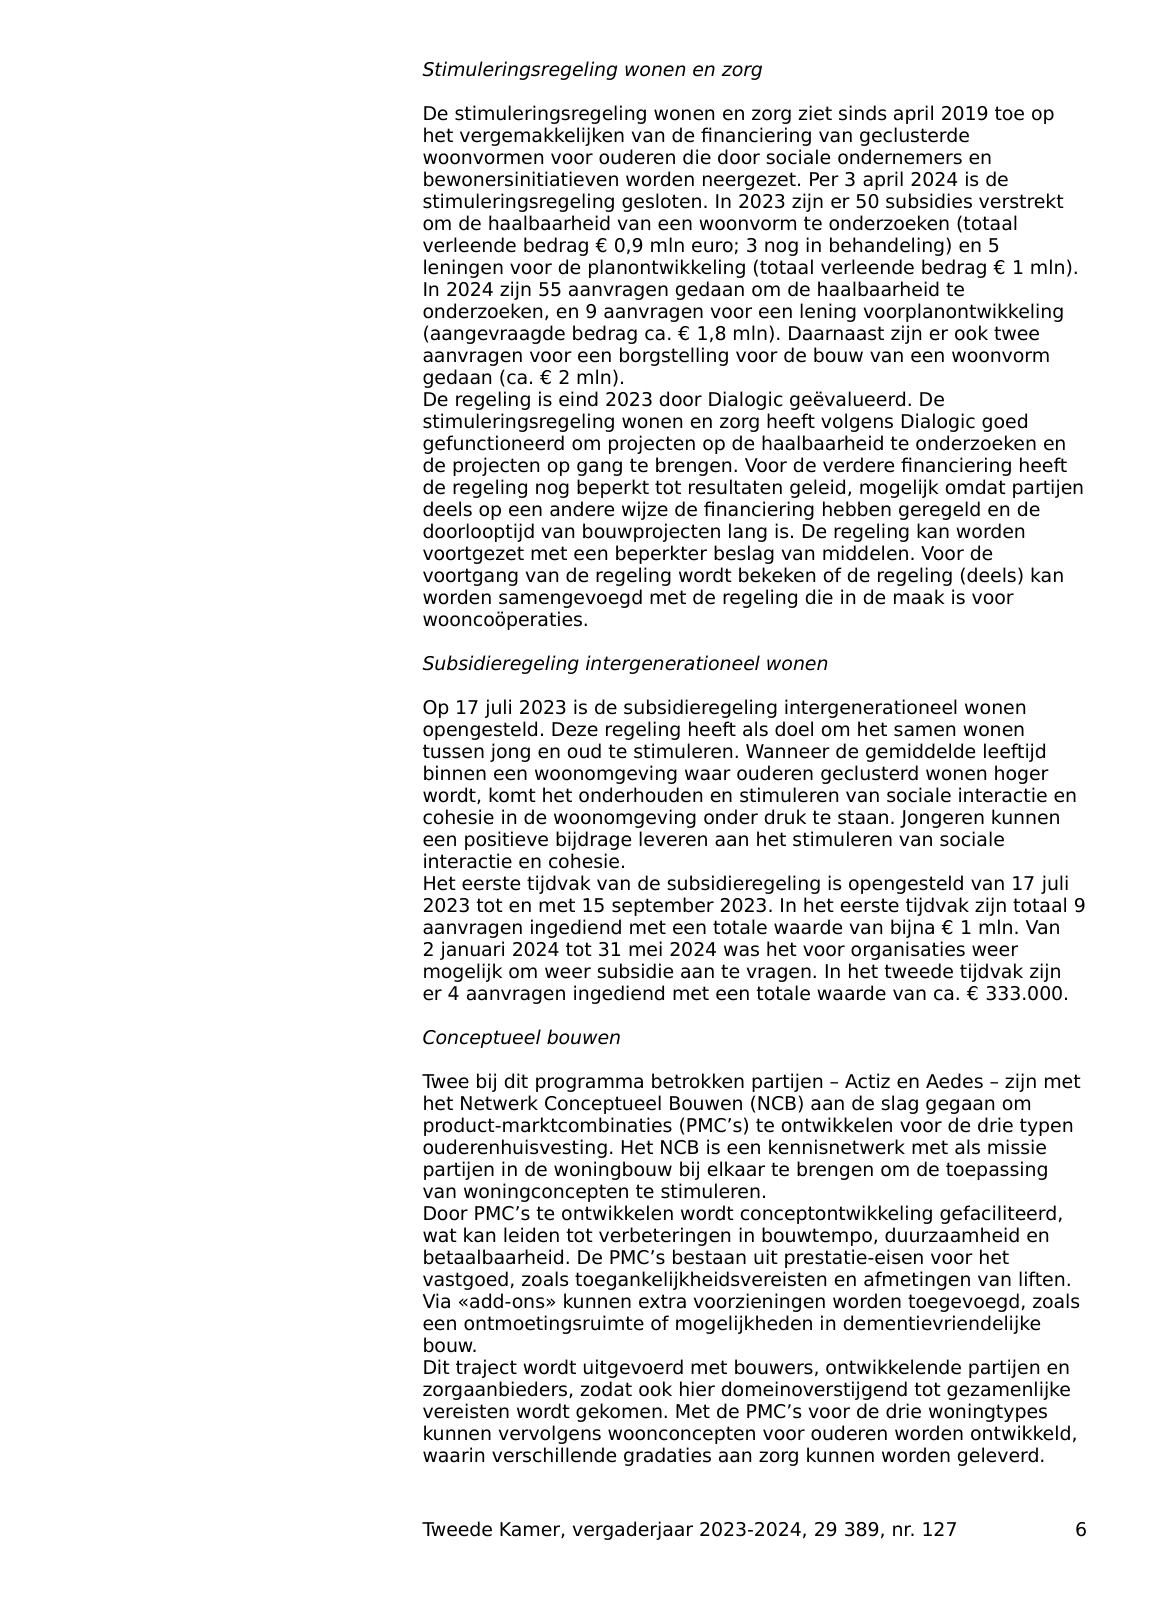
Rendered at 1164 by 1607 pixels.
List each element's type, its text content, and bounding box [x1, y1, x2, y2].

text De stimuleringsregeling wonen en zorg ziet sinds april 2019 toe op het vergemakkelijken van de financiering van geclusterde woonvormen voor ouderen die door sociale ondernemers en bewonersinitiatieven worden neergezet. Per 3 april 2024 is de stimuleringsregeling gesloten. In 2023 zijn er 50 subsidies verstrekt om de haalbaarheid van een woonvorm te onderzoeken (totaal verleende bedrag € 0,9 mln euro; 3 nog in behandeling) en 5 leningen voor de planontwikkeling (totaal verleende bedrag € 1 mln). In 2024 zijn 55 aanvragen gedaan om de haalbaarheid te onderzoeken, en 9 aanvragen voor een lening voorplanontwikkeling (aangevraagde bedrag ca. € 1,8 mln). Daarnaast zijn er ook twee aanvragen voor een borgstelling voor de bouw van een woonvorm gedaan (ca. € 2 mln). [422, 103, 1087, 389]
text Op 17 juli 2023 is de subsidieregeling intergenerationeel wonen opengesteld. Deze regeling heeft als doel om het samen wonen tussen jong en oud te stimuleren. Wanneer de gemiddelde leeftijd binnen een woonomgeving waar ouderen geclusterd wonen hoger wordt, komt het onderhouden en stimuleren van sociale interactie en cohesie in de woonomgeving onder druk te staan. Jongeren kunnen een positieve bijdrage leveren aan het stimuleren van sociale interactie en cohesie. [422, 697, 1087, 873]
text Twee bij dit programma betrokken partijen – Actiz en Aedes – zijn met het Netwerk Conceptueel Bouwen (NCB) aan de slag gegaan om product-marktcombinaties (PMC’s) te ontwikkelen voor de drie typen ouderenhuisvesting. Het NCB is een kennisnetwerk met als missie partijen in de woningbouw bij elkaar te brengen om de toepassing van woningconcepten te stimuleren. [422, 1071, 1087, 1203]
text De regeling is eind 2023 door Dialogic geëvalueerd. De stimuleringsregeling wonen en zorg heeft volgens Dialogic goed gefunctioneerd om projecten op de haalbaarheid te onderzoeken en de projecten op gang te brengen. Voor de verdere financiering heeft de regeling nog beperkt tot resultaten geleid, mogelijk omdat partijen deels op een andere wijze de financiering hebben geregeld en de doorlooptijd van bouwprojecten lang is. De regeling kan worden voortgezet met een beperkter beslag van middelen. Voor de voortgang van de regeling wordt bekeken of de regeling (deels) kan worden samengevoegd met de regeling die in de maak is voor wooncoöperaties. [422, 389, 1087, 631]
text Door PMC’s te ontwikkelen wordt conceptontwikkeling gefaciliteerd, wat kan leiden tot verbeteringen in bouwtempo, duurzaamheid en betaalbaarheid. De PMC’s bestaan uit prestatie-eisen voor het vastgoed, zoals toegankelijkheidsvereisten en afmetingen van liften. Via «add-ons» kunnen extra voorzieningen worden toegevoegd, zoals een ontmoetingsruimte of mogelijkheden in dementievriendelijke bouw. [422, 1203, 1087, 1357]
subtitle Stimuleringsregeling wonen en zorg [422, 59, 1087, 81]
subtitle Conceptueel bouwen [422, 1027, 1087, 1049]
text Het eerste tijdvak van de subsidieregeling is opengesteld van 17 juli 2023 tot en met 15 september 2023. In het eerste tijdvak zijn totaal 9 aanvragen ingediend met een totale waarde van bijna € 1 mln. Van 2 januari 2024 tot 31 mei 2024 was het voor organisaties weer mogelijk om weer subsidie aan te vragen. In het tweede tijdvak zijn er 4 aanvragen ingediend met een totale waarde van ca. € 333.000. [422, 873, 1087, 1005]
text Dit traject wordt uitgevoerd met bouwers, ontwikkelende partijen en zorgaanbieders, zodat ook hier domeinoverstijgend tot gezamenlijke vereisten wordt gekomen. Met de PMC’s voor de drie woningtypes kunnen vervolgens woonconcepten voor ouderen worden ontwikkeld, waarin verschillende gradaties aan zorg kunnen worden geleverd. [422, 1357, 1087, 1467]
subtitle Subsidieregeling intergenerationeel wonen [422, 653, 1087, 675]
